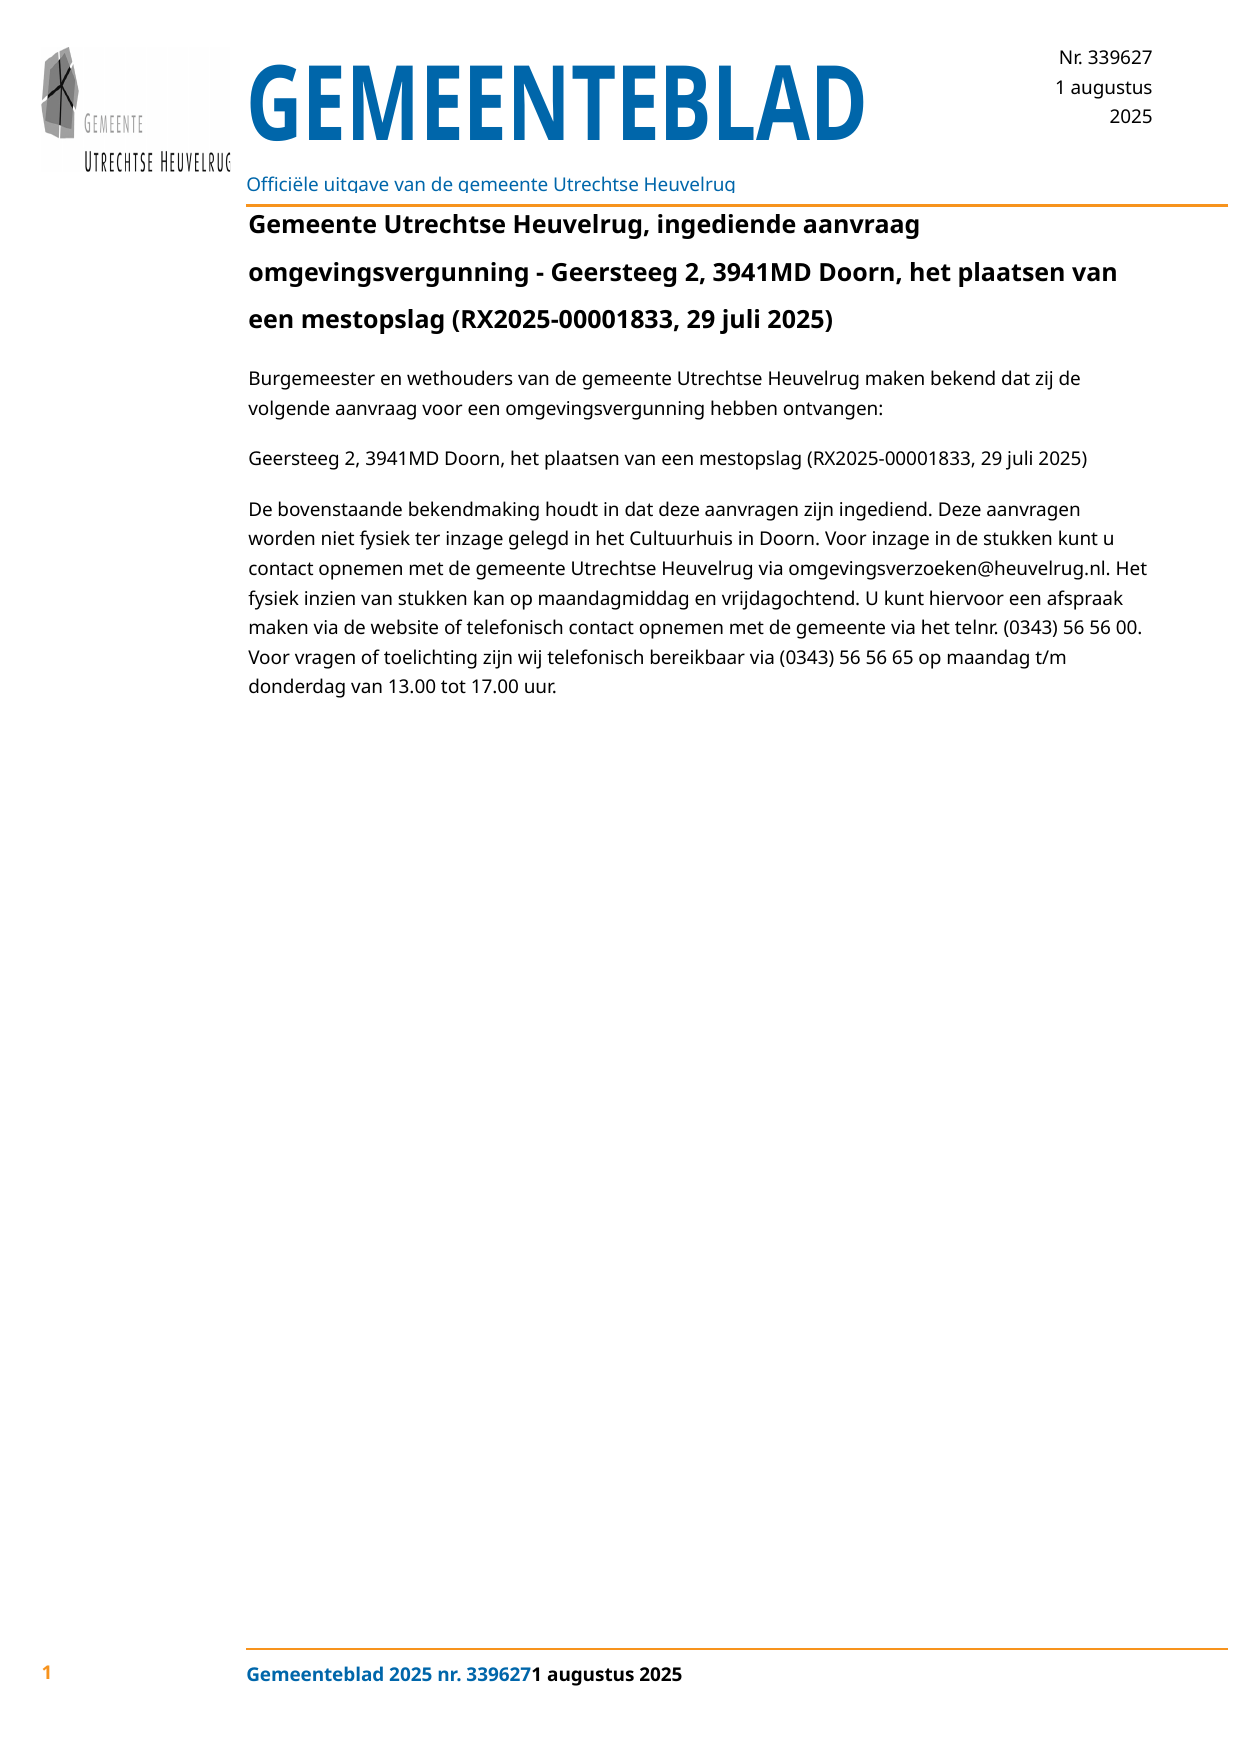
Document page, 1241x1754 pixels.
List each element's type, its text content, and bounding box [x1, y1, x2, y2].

text Geersteeg 2, 3941MD Doorn, het plaatsen van een mestopslag (RX2025-00001833, 29 juli 2025) [248, 446, 1152, 471]
text Burgemeester en wethouders van de gemeente Utrechtse Heuvelrug maken bekend dat zij de volgende aanvraag voor een omgevingsvergunning hebben ontvangen: [248, 366, 1152, 421]
text De bovenstaande bekendmaking houdt in dat deze aanvragen zijn ingediend. Deze aanvragen worden niet fysiek ter inzage gelegd in het Cultuurhuis in Doorn. Voor inzage in de stukken kunt u contact opnemen met de gemeente Utrechtse Heuvelrug via omgevingsverzoeken@heuvelrug.nl. Het fysiek inzien van stukken kan op maandagmiddag en vrijdagochtend. U kunt hiervoor een afspraak maken via de website of telefonisch contact opnemen met de gemeente via het telnr. (0343) 56 56 00. Voor vragen of toelichting zijn wij telefonisch bereikbaar via (0343) 56 56 65 op maandag t/m donderdag van 13.00 tot 17.00 uur. [248, 496, 1152, 699]
picture [41, 47, 231, 172]
text Gemeente Utrechtse Heuvelrug, ingediende aanvraag omgevingsvergunning - Geersteeg 2, 3941MD Doorn, het plaatsen van een mestopslag (RX2025-00001833, 29 juli 2025) [248, 207, 1152, 336]
